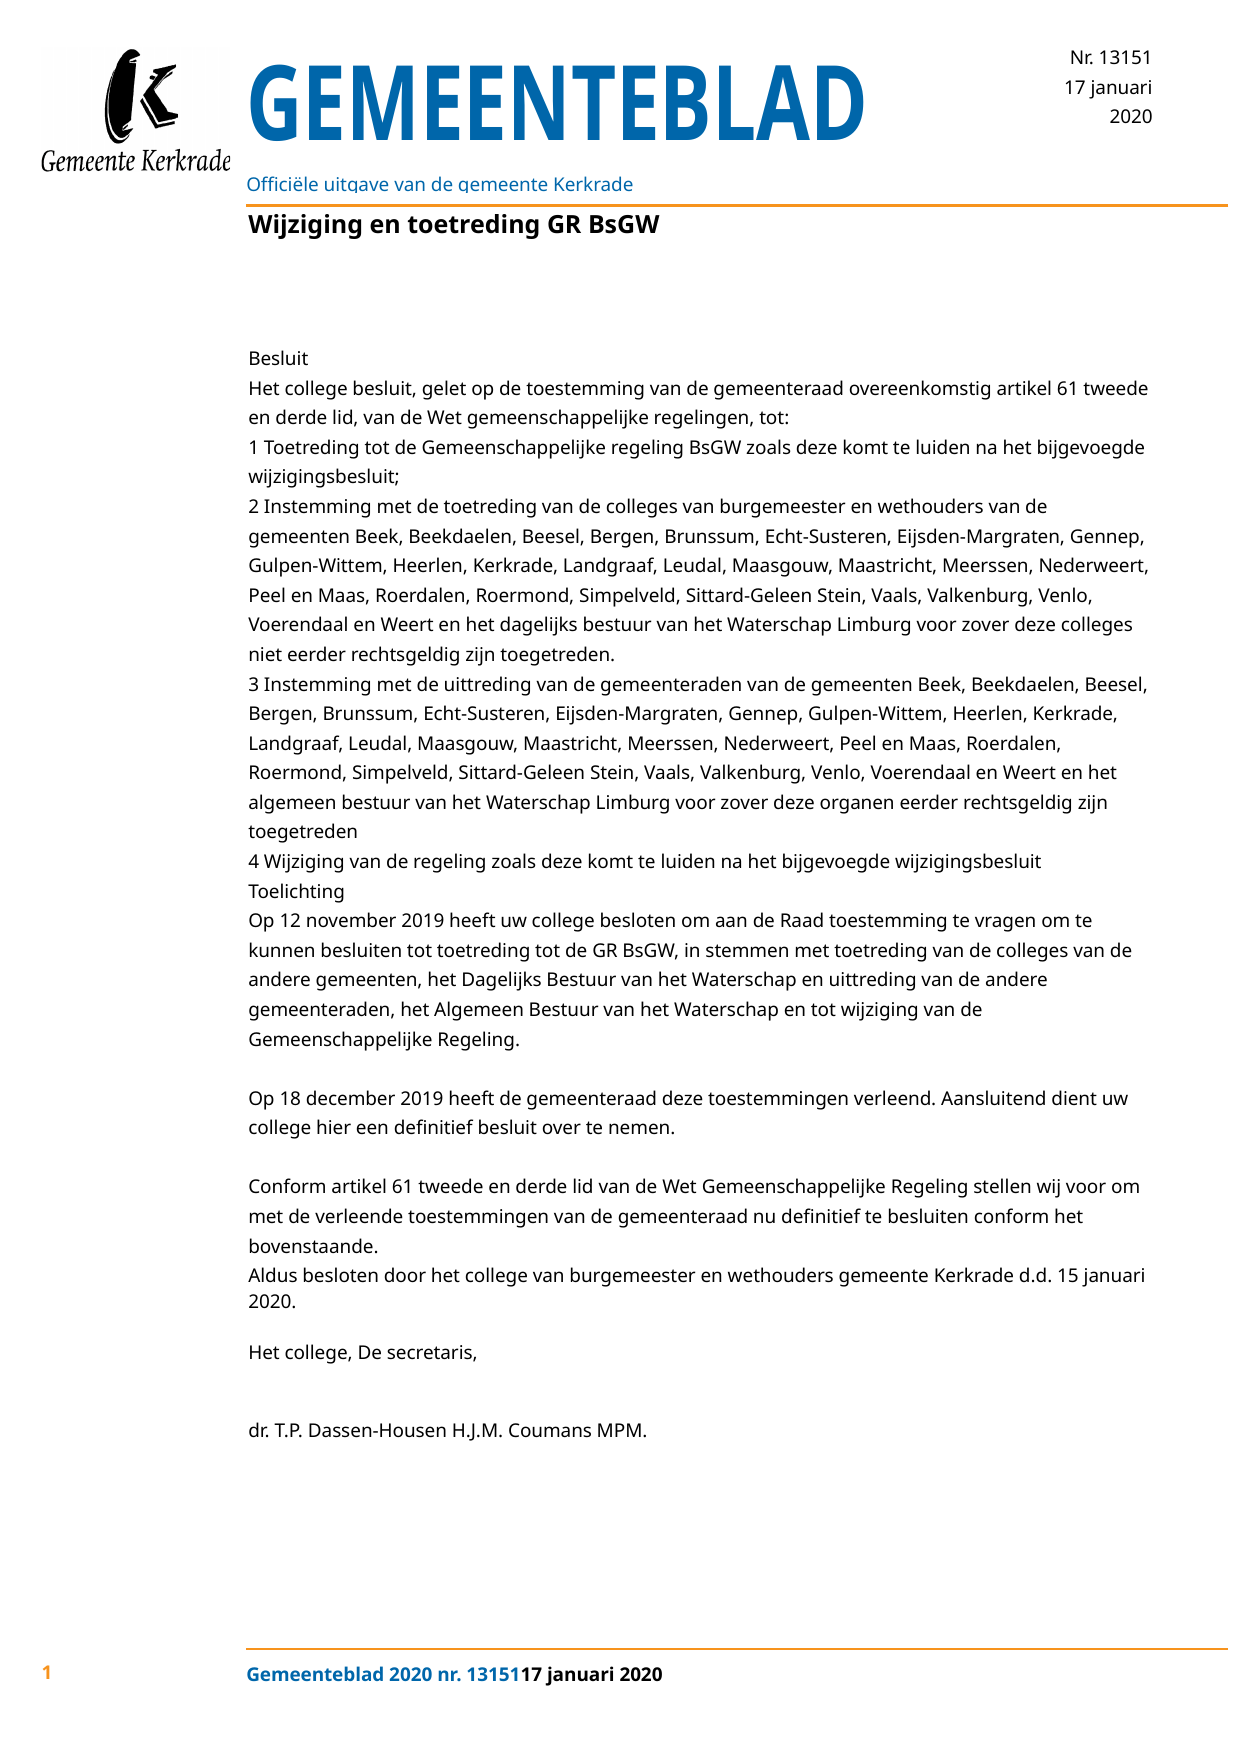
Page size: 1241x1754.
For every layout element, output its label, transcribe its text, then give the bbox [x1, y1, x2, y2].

text 2 Instemming met de toetreding van de colleges van burgemeester en wethouders van de gemeenten Beek, Beekdaelen, Beesel, Bergen, Brunssum, Echt-Susteren, Eijsden-Margraten, Gennep, Gulpen-Wittem, Heerlen, Kerkrade, Landgraaf, Leudal, Maasgouw, Maastricht, Meerssen, Nederweert, Peel en Maas, Roerdalen, Roermond, Simpelveld, Sittard-Geleen Stein, Vaals, Valkenburg, Venlo, Voerendaal en Weert en het dagelijks bestuur van het Waterschap Limburg voor zover deze colleges niet eerder rechtsgeldig zijn toegetreden. [248, 493, 1152, 667]
text Conform artikel 61 tweede en derde lid van de Wet Gemeenschappelijke Regeling stellen wij voor om met de verleende toestemmingen van de gemeenteraad nu definitief te besluiten conform het bovenstaande. [248, 1174, 1152, 1258]
picture [41, 47, 231, 172]
text Toelichting [248, 878, 1152, 903]
text Aldus besloten door het college van burgemeester en wethouders gemeente Kerkrade d.d. 15 januari 2020. [248, 1262, 1152, 1314]
text 1 Toetreding tot de Gemeenschappelijke regeling BsGW zoals deze komt te luiden na het bijgevoegde wijzigingsbesluit; [248, 434, 1152, 489]
text 4 Wijziging van de regeling zoals deze komt te luiden na het bijgevoegde wijzigingsbesluit [248, 848, 1152, 874]
text Op 12 november 2019 heeft uw college besloten om aan de Raad toestemming te vragen om te kunnen besluiten tot toetreding tot de GR BsGW, in stemmen met toetreding van de colleges van de andere gemeenten, het Dagelijks Bestuur van het Waterschap en uittreding van de andere gemeenteraden, het Algemeen Bestuur van het Waterschap en tot wijziging van de Gemeenschappelijke Regeling. [248, 907, 1152, 1051]
text Het college, De secretaris, [248, 1339, 1152, 1365]
text 3 Instemming met de uittreding van de gemeenteraden van de gemeenten Beek, Beekdaelen, Beesel, Bergen, Brunssum, Echt-Susteren, Eijsden-Margraten, Gennep, Gulpen-Wittem, Heerlen, Kerkrade, Landgraaf, Leudal, Maasgouw, Maastricht, Meerssen, Nederweert, Peel en Maas, Roerdalen, Roermond, Simpelveld, Sittard-Geleen Stein, Vaals, Valkenburg, Venlo, Voerendaal en Weert en het algemeen bestuur van het Waterschap Limburg voor zover deze organen eerder rechtsgeldig zijn toegetreden [248, 671, 1152, 844]
text Het college besluit, gelet op de toestemming van de gemeenteraad overeenkomstig artikel 61 tweede en derde lid, van de Wet gemeenschappelijke regelingen, tot: [248, 375, 1152, 430]
text Besluit [248, 345, 1152, 371]
text Wijziging en toetreding GR BsGW [248, 207, 1152, 241]
text dr. T.P. Dassen-Housen H.J.M. Coumans MPM. [248, 1417, 1152, 1442]
text Op 18 december 2019 heeft de gemeenteraad deze toestemmingen verleend. Aansluitend dient uw college hier een definitief besluit over te nemen. [248, 1085, 1152, 1140]
